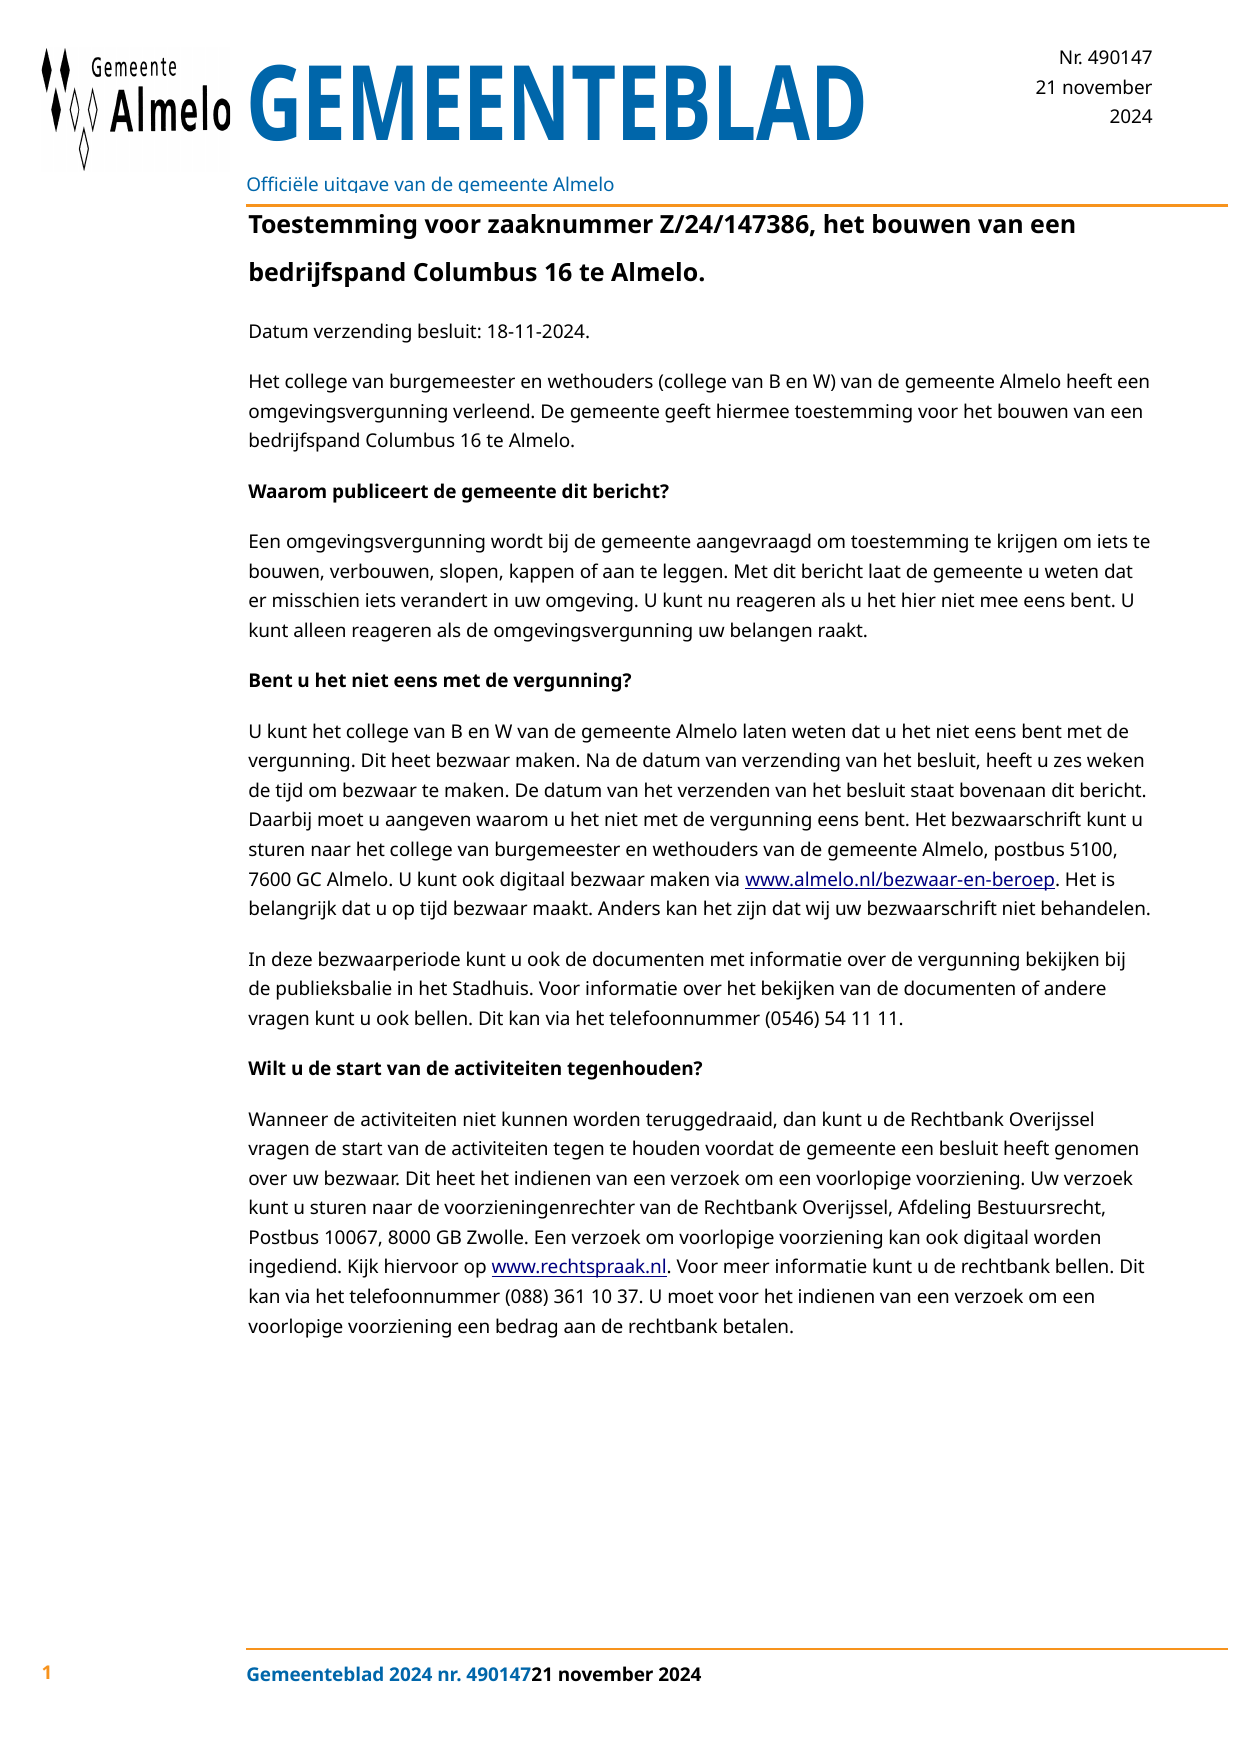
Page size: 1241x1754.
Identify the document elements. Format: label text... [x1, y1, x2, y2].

text U kunt het college van B en W van de gemeente Almelo laten weten dat u het niet eens bent met de vergunning. Dit heet bezwaar maken. Na de datum van verzending van het besluit, heeft u zes weken de tijd om bezwaar te maken. De datum van het verzenden van het besluit staat bovenaan dit bericht. Daarbij moet u aangeven waarom u het niet met de vergunning eens bent. Het bezwaarschrift kunt u sturen naar het college van burgemeester en wethouders van de gemeente Almelo, postbus 5100, 7600 GC Almelo. U kunt ook digitaal bezwaar maken via www.almelo.nl/bezwaar-en-beroep. Het is belangrijk dat u op tijd bezwaar maakt. Anders kan het zijn dat wij uw bezwaarschrift niet behandelen. [248, 718, 1152, 921]
text Wilt u de start van de activiteiten tegenhouden? [248, 1055, 1152, 1081]
picture [41, 47, 231, 172]
text Datum verzending besluit: 18-11-2024. [248, 318, 1152, 344]
text Toestemming voor zaaknummer Z/24/147386, het bouwen van een bedrijfspand Columbus 16 te Almelo. [248, 207, 1152, 288]
text In deze bezwaarperiode kunt u ook de documenten met informatie over de vergunning bekijken bij de publieksbalie in het Stadhuis. Voor informatie over het bekijken van de documenten of andere vragen kunt u ook bellen. Dit kan via het telefoonnummer (0546) 54 11 11. [248, 946, 1152, 1031]
text Een omgevingsvergunning wordt bij de gemeente aangevraagd om toestemming te krijgen om iets te bouwen, verbouwen, slopen, kappen of aan te leggen. Met dit bericht laat de gemeente u weten dat er misschien iets verandert in uw omgeving. U kunt nu reageren als u het hier niet mee eens bent. U kunt alleen reageren als de omgevingsvergunning uw belangen raakt. [248, 528, 1152, 643]
text Wanneer de activiteiten niet kunnen worden teruggedraaid, dan kunt u de Rechtbank Overijssel vragen de start van de activiteiten tegen te houden voordat de gemeente een besluit heeft genomen over uw bezwaar. Dit heet het indienen van een verzoek om een voorlopige voorziening. Uw verzoek kunt u sturen naar de voorzieningenrechter van de Rechtbank Overijssel, Afdeling Bestuursrecht, Postbus 10067, 8000 GB Zwolle. Een verzoek om voorlopige voorziening kan ook digitaal worden ingediend. Kijk hiervoor op www.rechtspraak.nl. Voor meer informatie kunt u de rechtbank bellen. Dit kan via het telefoonnummer (088) 361 10 37. U moet voor het indienen van een verzoek om een voorlopige voorziening een bedrag aan de rechtbank betalen. [248, 1106, 1152, 1339]
text Waarom publiceert de gemeente dit bericht? [248, 478, 1152, 504]
text Bent u het niet eens met de vergunning? [248, 667, 1152, 693]
text Het college van burgemeester en wethouders (college van B en W) van de gemeente Almelo heeft een omgevingsvergunning verleend. De gemeente geeft hiermee toestemming voor het bouwen van een bedrijfspand Columbus 16 te Almelo. [248, 368, 1152, 453]
